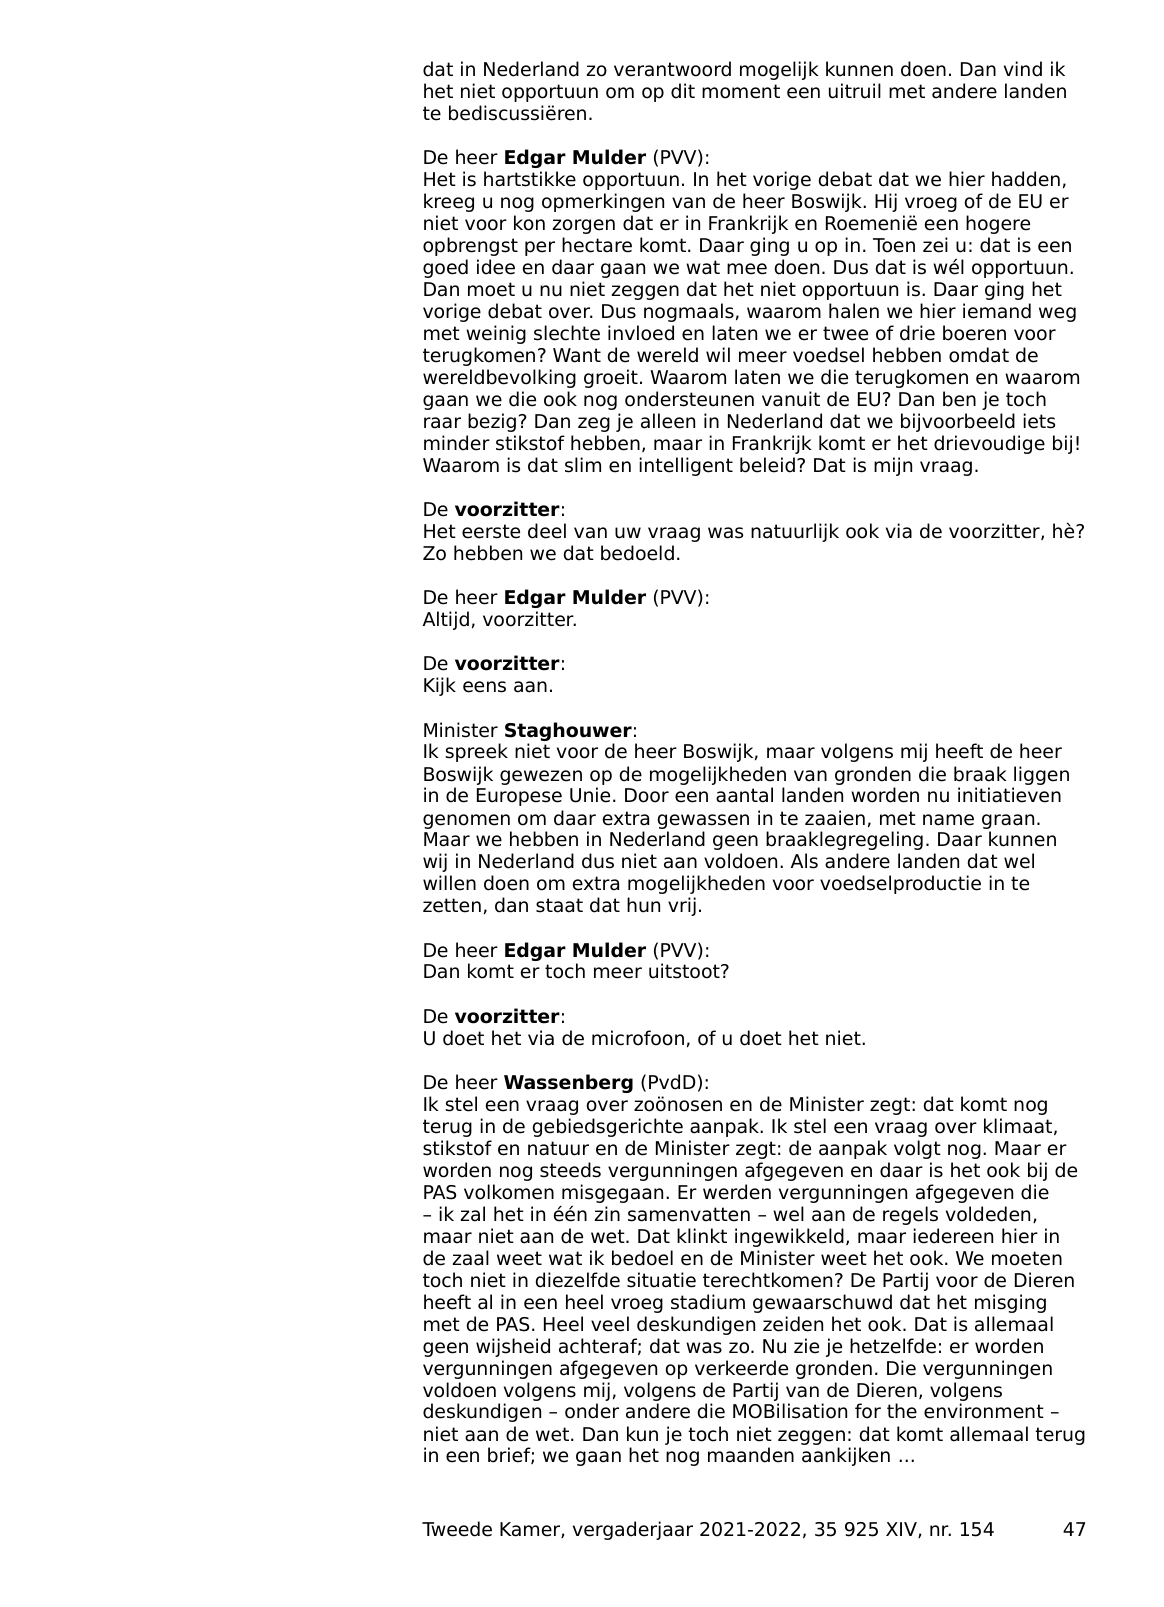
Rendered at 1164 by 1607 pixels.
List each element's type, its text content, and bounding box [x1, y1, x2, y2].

text Kijk eens aan. [422, 675, 1087, 697]
text Ik spreek niet voor de heer Boswijk, maar volgens mij heeft de heer Boswijk gewezen op de mogelijkheden van gronden die braak liggen in de Europese Unie. Door een aantal landen worden nu initiatieven genomen om daar extra gewassen in te zaaien, met name graan. Maar we hebben in Nederland geen braaklegregeling. Daar kunnen wij in Nederland dus niet aan voldoen. Als andere landen dat wel willen doen om extra mogelijkheden voor voedselproductie in te zetten, dan staat dat hun vrij. [422, 741, 1087, 917]
text Het eerste deel van uw vraag was natuurlijk ook via de voorzitter, hè? Zo hebben we dat bedoeld. [422, 521, 1087, 565]
text U doet het via de microfoon, of u doet het niet. [422, 1028, 1087, 1049]
text De heer Edgar Mulder (PVV): [422, 147, 1087, 169]
text Dan komt er toch meer uitstoot? [422, 961, 1087, 983]
text De heer Wassenberg (PvdD): [422, 1072, 1087, 1094]
text De voorzitter: [422, 1006, 1087, 1028]
text De heer Edgar Mulder (PVV): [422, 939, 1087, 961]
text De heer Edgar Mulder (PVV): [422, 587, 1087, 609]
text Altijd, voorzitter. [422, 609, 1087, 631]
text De voorzitter: [422, 499, 1087, 521]
text De voorzitter: [422, 653, 1087, 675]
text Het is hartstikke opportuun. In het vorige debat dat we hier hadden, kreeg u nog opmerkingen van de heer Boswijk. Hij vroeg of de EU er niet voor kon zorgen dat er in Frankrijk en Roemenië een hogere opbrengst per hectare komt. Daar ging u op in. Toen zei u: dat is een goed idee en daar gaan we wat mee doen. Dus dat is wél opportuun. Dan moet u nu niet zeggen dat het niet opportuun is. Daar ging het vorige debat over. Dus nogmaals, waarom halen we hier iemand weg met weinig slechte invloed en laten we er twee of drie boeren voor terugkomen? Want de wereld wil meer voedsel hebben omdat de wereldbevolking groeit. Waarom laten we die terugkomen en waarom gaan we die ook nog ondersteunen vanuit de EU? Dan ben je toch raar bezig? Dan zeg je alleen in Nederland dat we bijvoorbeeld iets minder stikstof hebben, maar in Frankrijk komt er het drievoudige bij! Waarom is dat slim en intelligent beleid? Dat is mijn vraag. [422, 169, 1087, 477]
text Minister Staghouwer: [422, 719, 1087, 741]
text Ik stel een vraag over zoönosen en de Minister zegt: dat komt nog terug in de gebiedsgerichte aanpak. Ik stel een vraag over klimaat, stikstof en natuur en de Minister zegt: de aanpak volgt nog. Maar er worden nog steeds vergunningen afgegeven en daar is het ook bij de PAS volkomen misgegaan. Er werden vergunningen afgegeven die – ik zal het in één zin samenvatten – wel aan de regels voldeden, maar niet aan de wet. Dat klinkt ingewikkeld, maar iedereen hier in de zaal weet wat ik bedoel en de Minister weet het ook. We moeten toch niet in diezelfde situatie terechtkomen? De Partij voor de Dieren heeft al in een heel vroeg stadium gewaarschuwd dat het misging met de PAS. Heel veel deskundigen zeiden het ook. Dat is allemaal geen wijsheid achteraf; dat was zo. Nu zie je hetzelfde: er worden vergunningen afgegeven op verkeerde gronden. Die vergunningen voldoen volgens mij, volgens de Partij van de Dieren, volgens deskundigen – onder andere die MOBilisation for the environment – niet aan de wet. Dan kun je toch niet zeggen: dat komt allemaal terug in een brief; we gaan het nog maanden aankijken ... [422, 1094, 1087, 1467]
text dat in Nederland zo verantwoord mogelijk kunnen doen. Dan vind ik het niet opportuun om op dit moment een uitruil met andere landen te bediscussiëren. [422, 59, 1087, 125]
